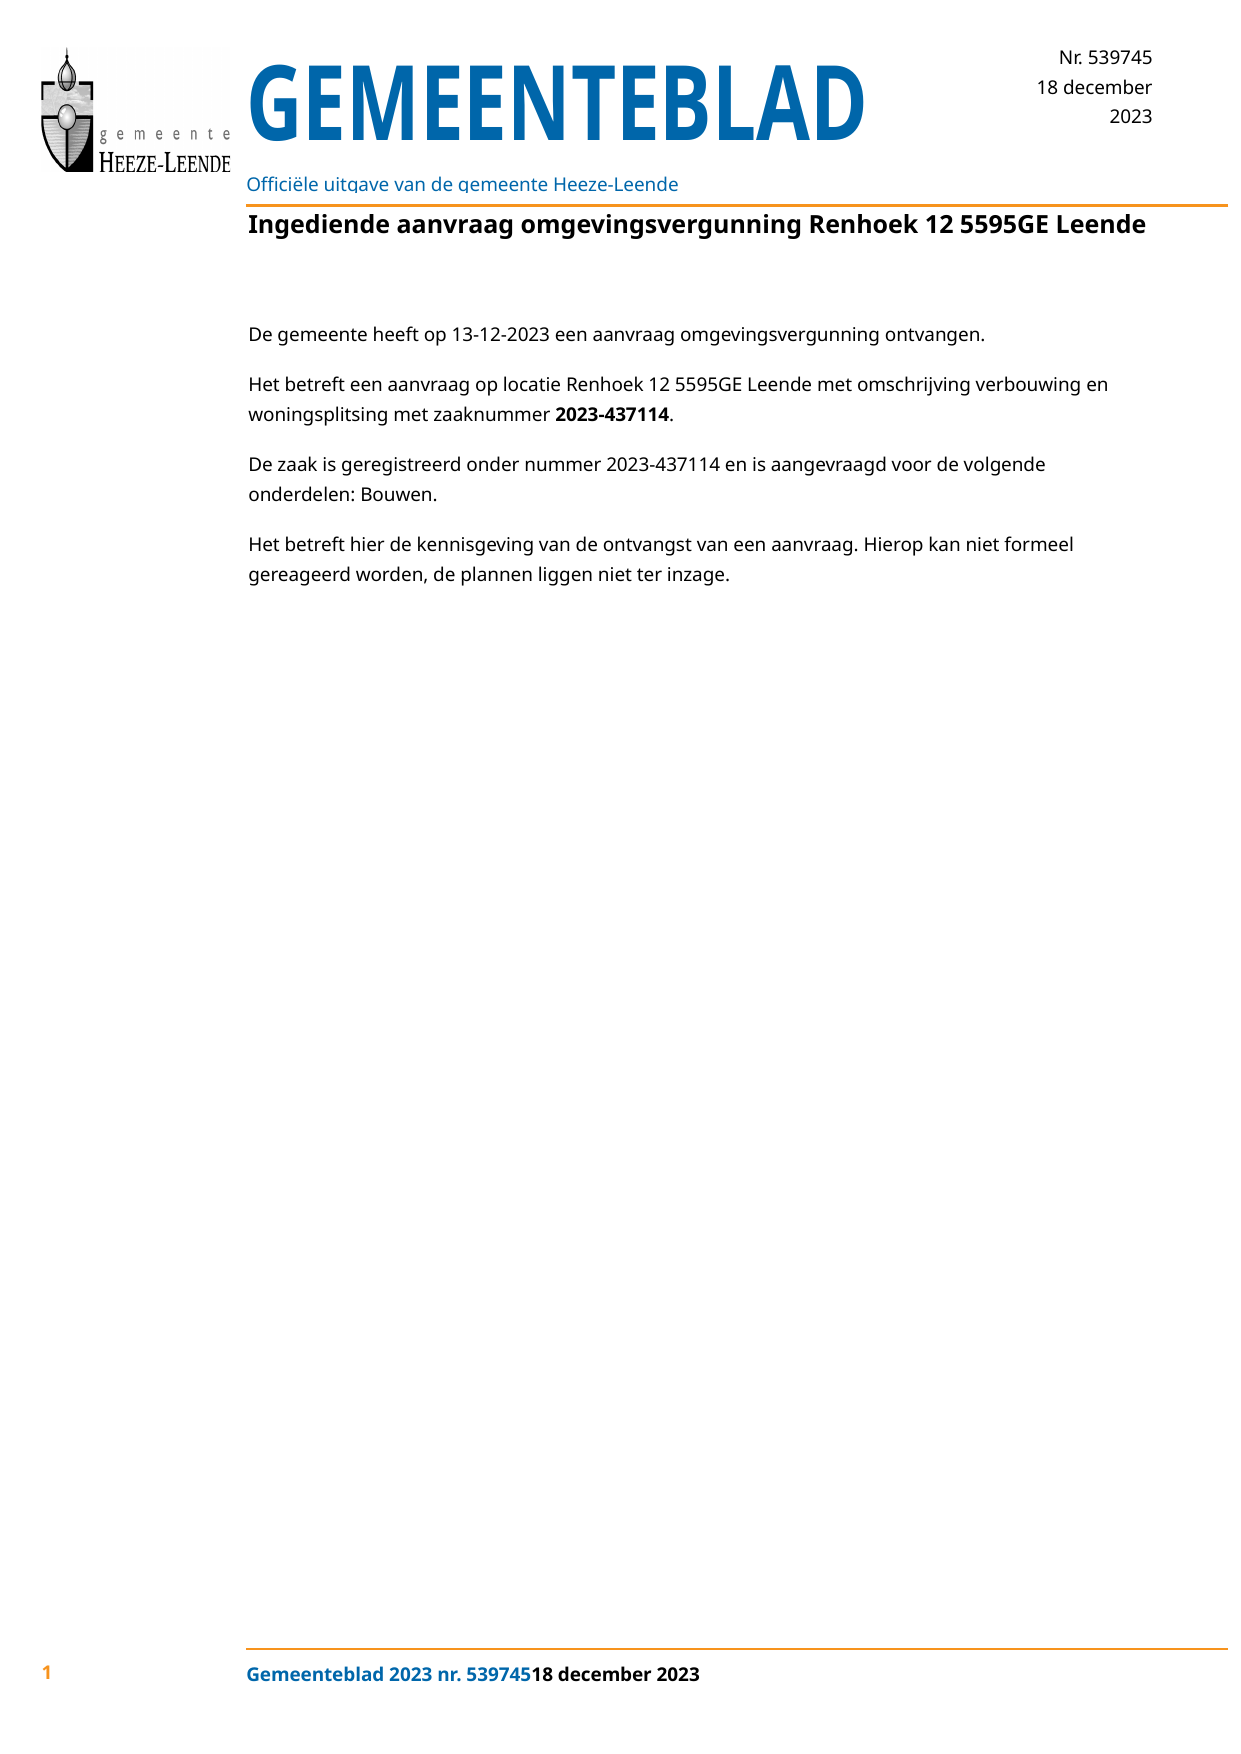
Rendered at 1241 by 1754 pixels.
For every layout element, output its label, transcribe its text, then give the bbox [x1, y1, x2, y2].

picture [41, 47, 231, 172]
text Het betreft hier de kennisgeving van de ontvangst van een aanvraag. Hierop kan niet formeel gereageerd worden, de plannen liggen niet ter inzage. [248, 531, 1152, 586]
text De gemeente heeft op 13-12-2023 een aanvraag omgevingsvergunning ontvangen. [248, 321, 1152, 346]
text De zaak is geregistreerd onder nummer 2023-437114 en is aangevraagd voor de volgende onderdelen: Bouwen. [248, 451, 1152, 506]
text Ingediende aanvraag omgevingsvergunning Renhoek 12 5595GE Leende [248, 207, 1152, 241]
text Het betreft een aanvraag op locatie Renhoek 12 5595GE Leende met omschrijving verbouwing en woningsplitsing met zaaknummer 2023-437114. [248, 371, 1152, 426]
